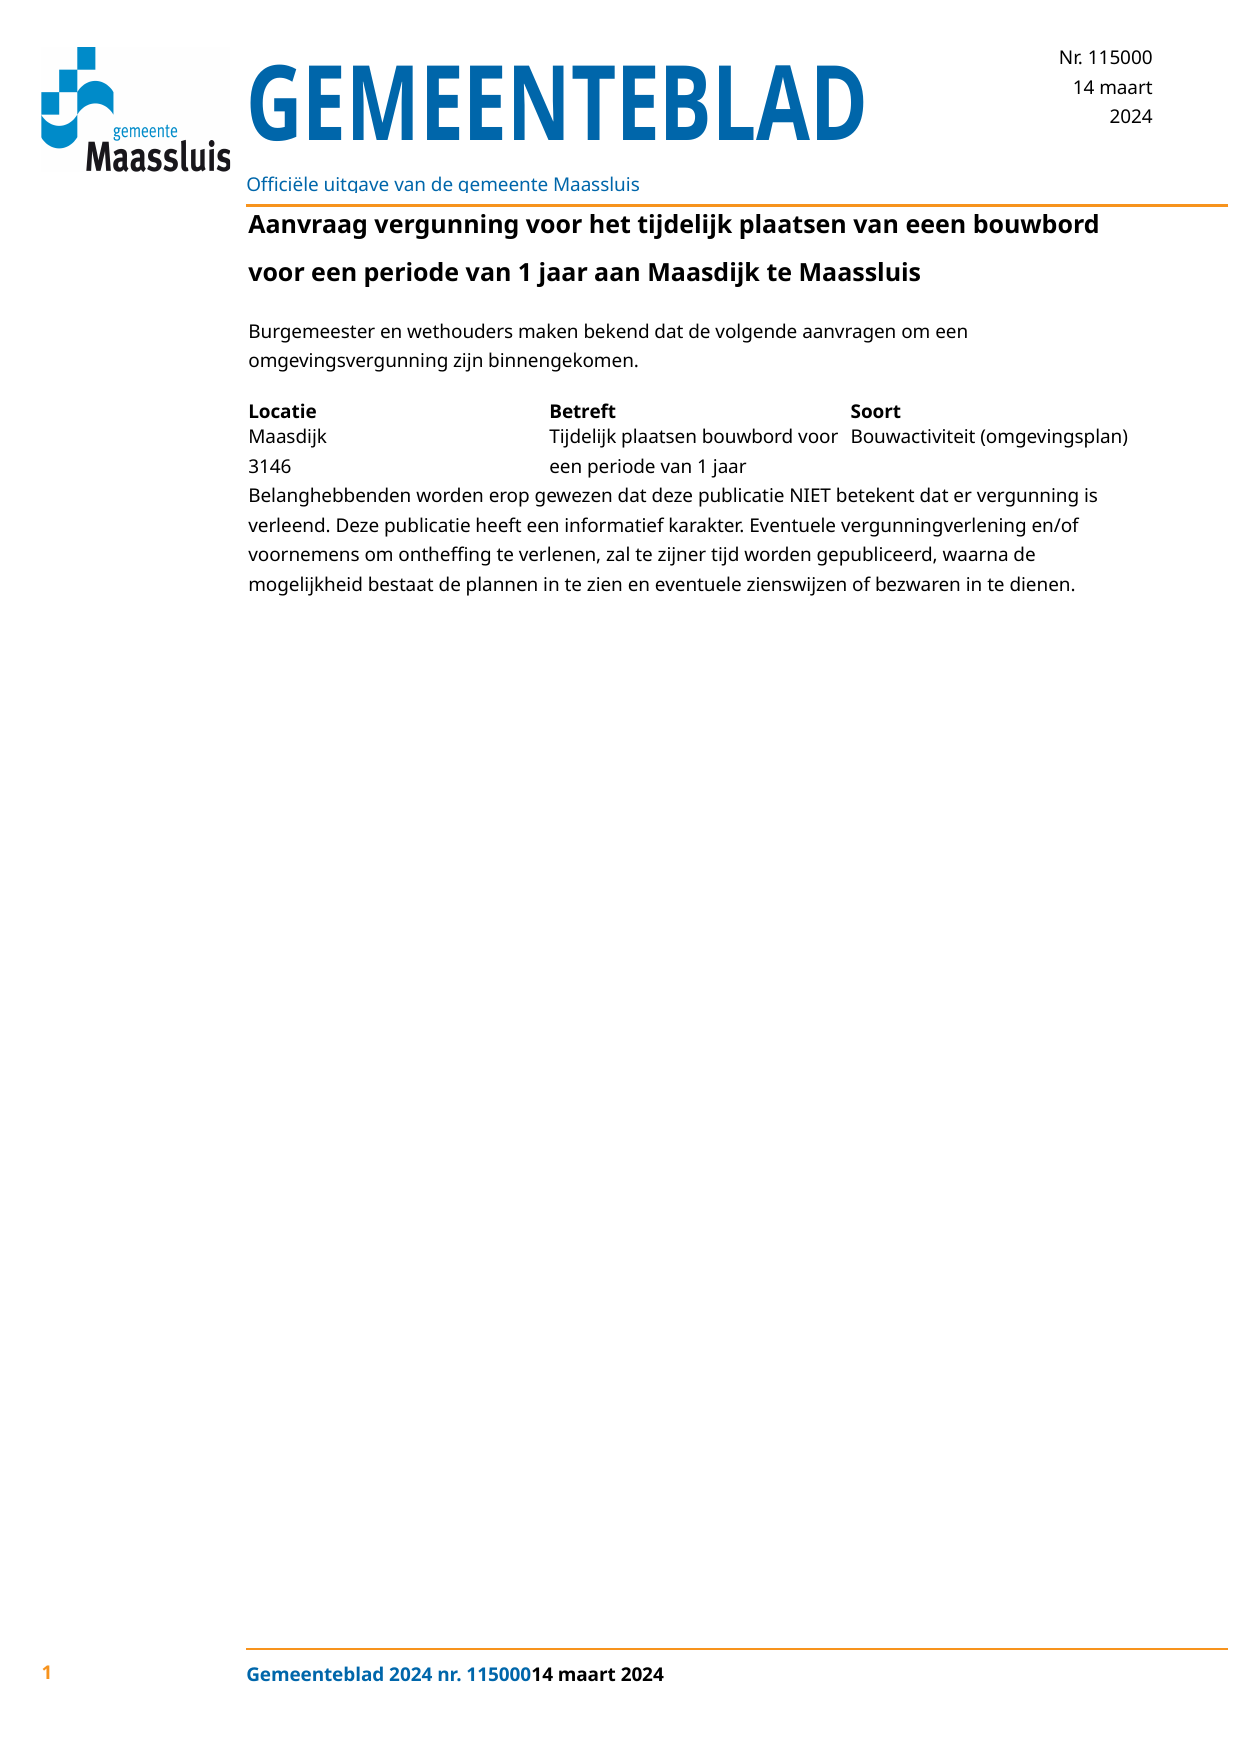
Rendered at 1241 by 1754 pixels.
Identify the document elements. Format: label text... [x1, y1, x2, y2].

text Belanghebbenden worden erop gewezen dat deze publicatie NIET betekent dat er vergunning is verleend. Deze publicatie heeft een informatief karakter. Eventuele vergunningverlening en/of voornemens om ontheffing te verlenen, zal te zijner tijd worden gepubliceerd, waarna de mogelijkheid bestaat de plannen in te zien en eventuele zienswijzen of bezwaren in te dienen. [248, 482, 1152, 597]
table_cell Tijdelijk plaatsen bouwbord voor een periode van 1 jaar [549, 424, 850, 479]
table_cell Maasdijk 3146 [248, 424, 549, 479]
text Burgemeester en wethouders maken bekend dat de volgende aanvragen om een omgevingsvergunning zijn binnengekomen. [248, 318, 1152, 373]
text Aanvraag vergunning voor het tijdelijk plaatsen van eeen bouwbord voor een periode van 1 jaar aan Maasdijk te Maassluis [248, 207, 1152, 288]
picture [41, 47, 77, 92]
picture [41, 47, 231, 172]
table_cell Bouwactiviteit (omgevingsplan) [850, 424, 1152, 479]
table_header Soort [850, 398, 1152, 424]
table_header Betreft [549, 398, 850, 424]
table_header Locatie [248, 398, 549, 424]
